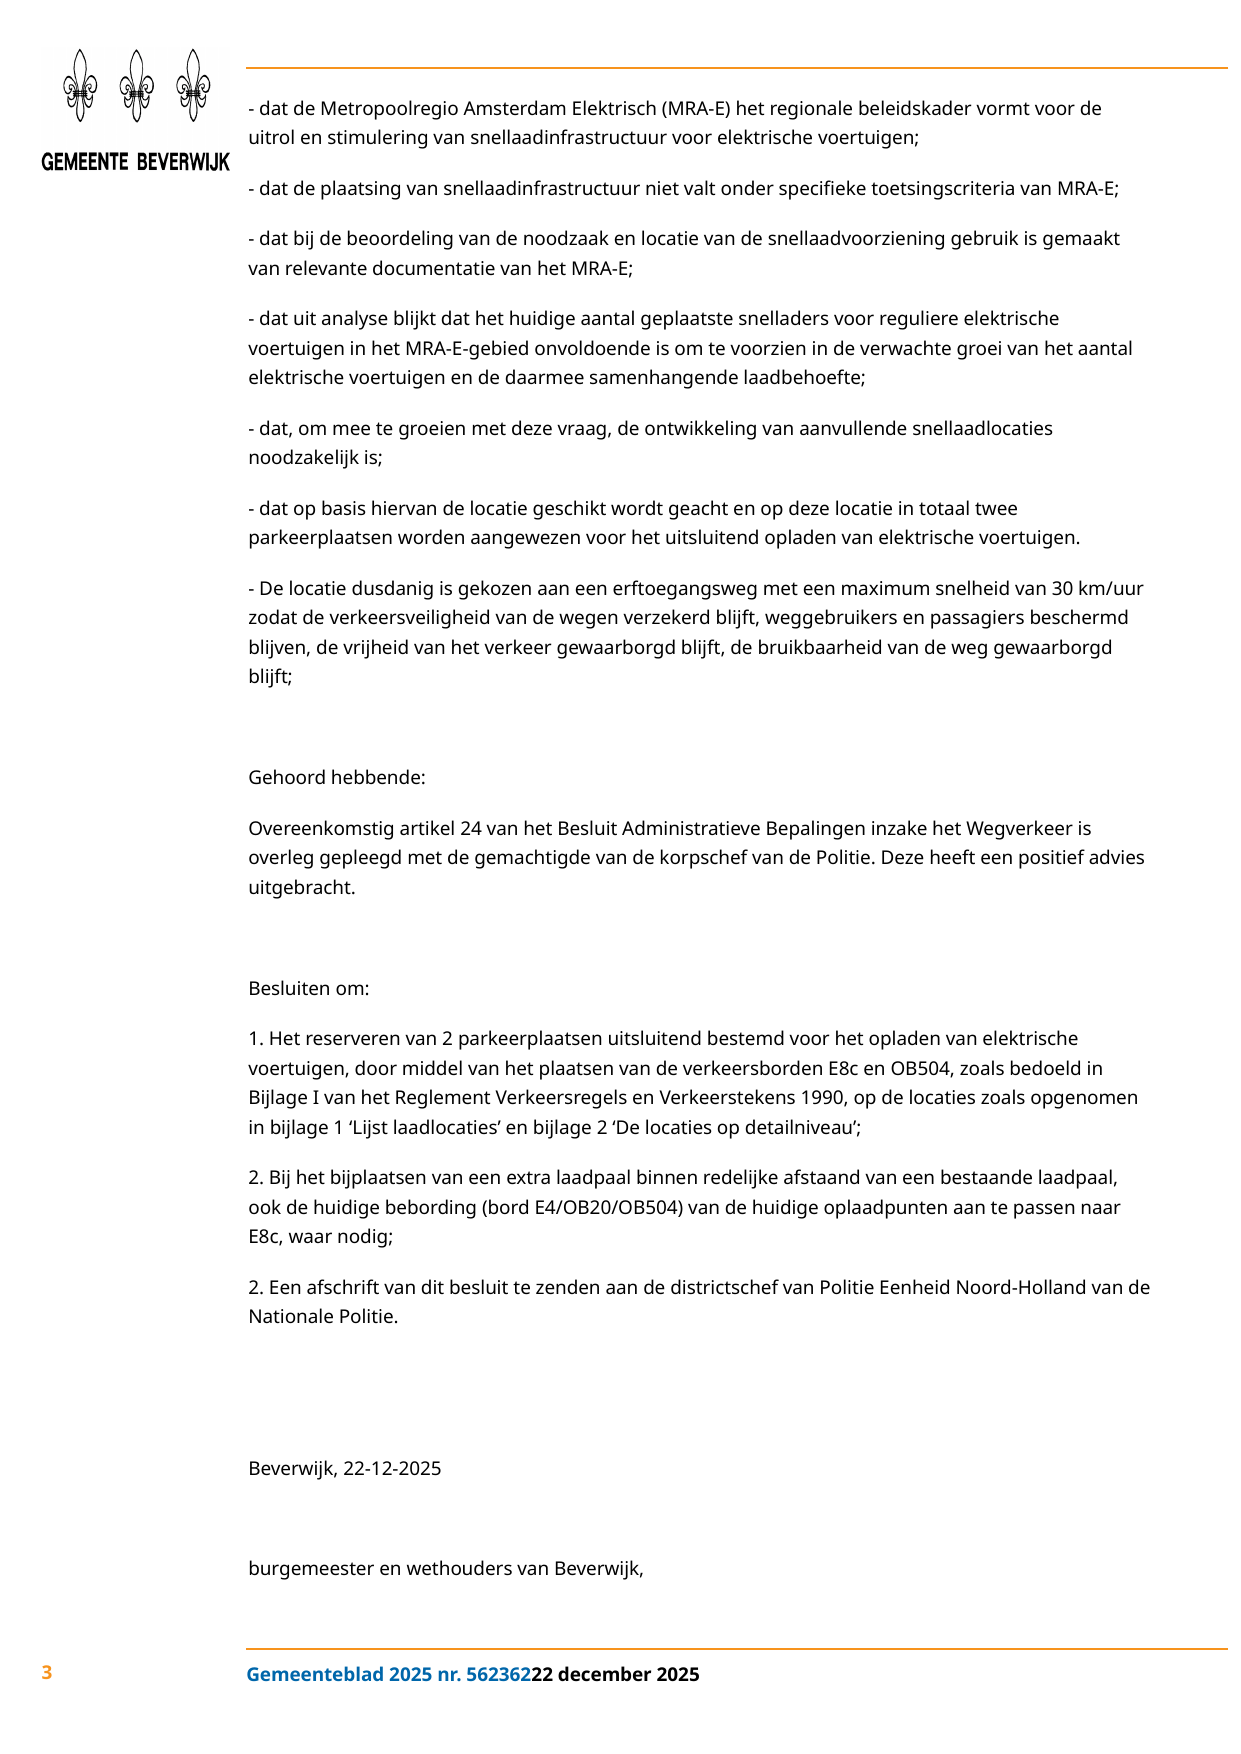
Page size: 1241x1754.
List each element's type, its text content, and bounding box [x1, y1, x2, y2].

text 1. Het reserveren van 2 parkeerplaatsen uitsluitend bestemd voor het opladen van elektrische voertuigen, door middel van het plaatsen van de verkeersborden E8c en OB504, zoals bedoeld in Bijlage I van het Reglement Verkeersregels en Verkeerstekens 1990, op de locaties zoals opgenomen in bijlage 1 ‘Lijst laadlocaties’ en bijlage 2 ‘De locaties op detailniveau’; [248, 1025, 1152, 1140]
text - dat de plaatsing van snellaadinfrastructuur niet valt onder specifieke toetsingscriteria van MRA-E; [248, 175, 1152, 201]
text - De locatie dusdanig is gekozen aan een erftoegangsweg met een maximum snelheid van 30 km/uur zodat de verkeersveiligheid van de wegen verzekerd blijft, weggebruikers en passagiers beschermd blijven, de vrijheid van het verkeer gewaarborgd blijft, de bruikbaarheid van de weg gewaarborgd blijft; [248, 575, 1152, 689]
text 2. Bij het bijplaatsen van een extra laadpaal binnen redelijke afstaand van een bestaande laadpaal, ook de huidige bebording (bord E4/OB20/OB504) van de huidige oplaadpunten aan te passen naar E8c, waar nodig; [248, 1164, 1152, 1249]
text - dat, om mee te groeien met deze vraag, de ontwikkeling van aanvullende snellaadlocaties noodzakelijk is; [248, 415, 1152, 470]
text 2. Een afschrift van dit besluit te zenden aan de districtschef van Politie Eenheid Noord-Holland van de Nationale Politie. [248, 1274, 1152, 1329]
text - dat op basis hiervan de locatie geschikt wordt geacht en op deze locatie in totaal twee parkeerplaatsen worden aangewezen voor het uitsluitend opladen van elektrische voertuigen. [248, 495, 1152, 550]
text - dat bij de beoordeling van de noodzaak en locatie van de snellaadvoorziening gebruik is gemaakt van relevante documentatie van het MRA-E; [248, 225, 1152, 281]
text Gehoord hebbende: [248, 764, 1152, 790]
picture [41, 47, 231, 172]
text Beverwijk, 22-12-2025 [248, 1455, 1152, 1481]
text Overeenkomstig artikel 24 van het Besluit Administratieve Bepalingen inzake het Wegverkeer is overleg gepleegd met de gemachtigde van de korpschef van de Politie. Deze heeft een positief advies uitgebracht. [248, 815, 1152, 900]
text - dat de Metropoolregio Amsterdam Elektrisch (MRA-E) het regionale beleidskader vormt voor de uitrol en stimulering van snellaadinfrastructuur voor elektrische voertuigen; [248, 95, 1152, 150]
text - dat uit analyse blijkt dat het huidige aantal geplaatste snelladers voor reguliere elektrische voertuigen in het MRA-E-gebied onvoldoende is om te voorzien in de verwachte groei van het aantal elektrische voertuigen en de daarmee samenhangende laadbehoefte; [248, 305, 1152, 390]
text burgemeester en wethouders van Beverwijk, [248, 1556, 1152, 1581]
text Besluiten om: [248, 975, 1152, 1001]
